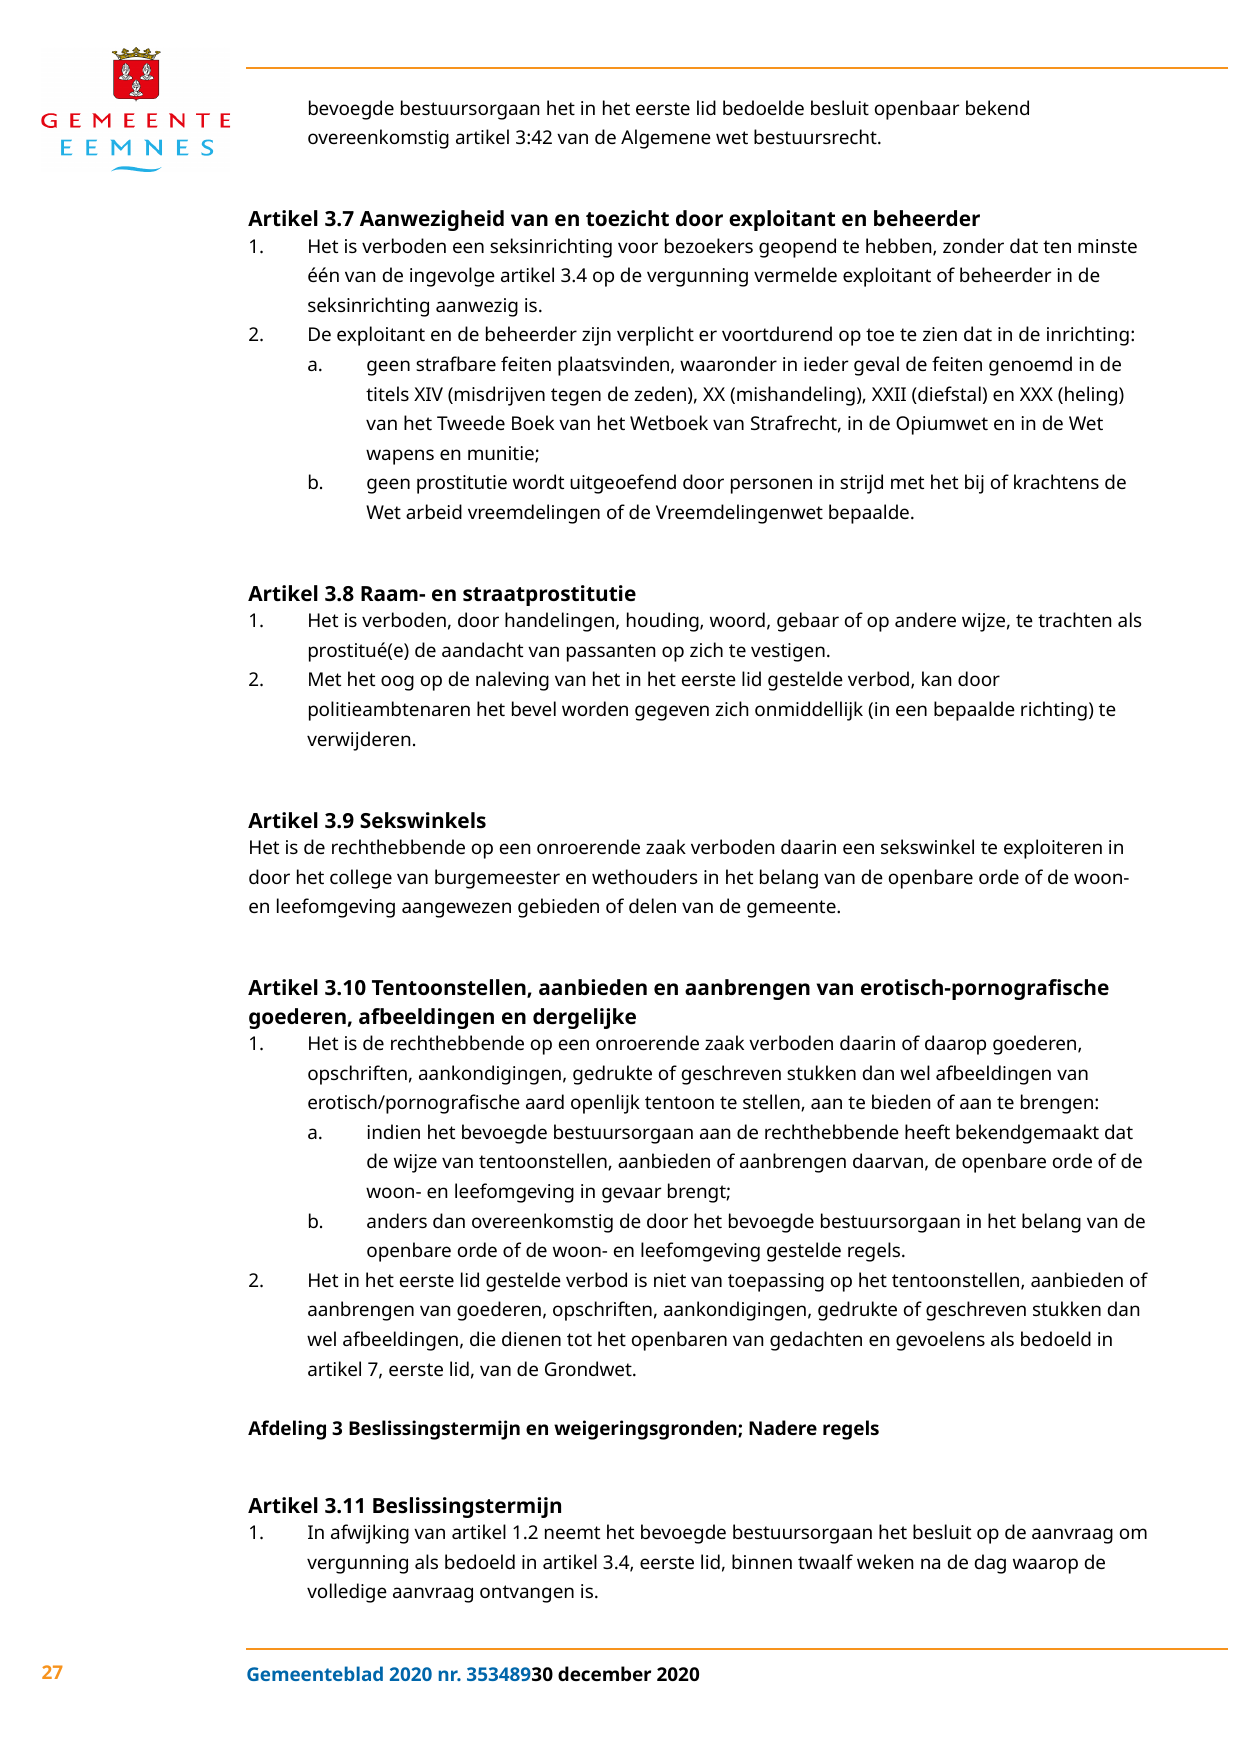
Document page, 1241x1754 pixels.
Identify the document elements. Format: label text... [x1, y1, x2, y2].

text Artikel 3.7 Aanwezigheid van en toezicht door exploitant en beheerder [248, 204, 1152, 233]
list geen prostitutie wordt uitgeoefend door personen in strijd met het bij of krachtens de Wet arbeid vreemdelingen of de Vreemdelingenwet bepaalde. [307, 469, 1152, 525]
list Het in het eerste lid gestelde verbod is niet van toepassing op het tentoonstellen, aanbieden of aanbrengen van goederen, opschriften, aankondigingen, gedrukte of geschreven stukken dan wel afbeeldingen, die dienen tot het openbaren van gedachten en gevoelens als bedoeld in artikel 7, eerste lid, van de Grondwet. [248, 1267, 1152, 1381]
text Het is de rechthebbende op een onroerende zaak verboden daarin een sekswinkel te exploiteren in door het college van burgemeester en wethouders in het belang van de openbare orde of de woon- en leefomgeving aangewezen gebieden of delen van de gemeente. [248, 834, 1152, 919]
text Artikel 3.10 Tentoonstellen, aanbieden en aanbrengen van erotisch-pornografische goederen, afbeeldingen en dergelijke [248, 973, 1152, 1030]
list Het is verboden een seksinrichting voor bezoekers geopend te hebben, zonder dat ten minste één van de ingevolge artikel 3.4 op de vergunning vermelde exploitant of beheerder in de seksinrichting aanwezig is. [248, 233, 1152, 318]
text Afdeling 3 Beslissingstermijn en weigeringsgronden; Nadere regels [248, 1415, 1152, 1441]
list In afwijking van artikel 1.2 neemt het bevoegde bestuursorgaan het besluit op de aanvraag om vergunning als bedoeld in artikel 3.4, eerste lid, binnen twaalf weken na de dag waarop de volledige aanvraag ontvangen is. [248, 1519, 1152, 1604]
text Artikel 3.11 Beslissingstermijn [248, 1491, 1152, 1519]
list bevoegde bestuursorgaan het in het eerste lid bedoelde besluit openbaar bekend overeenkomstig artikel 3:42 van de Algemene wet bestuursrecht. [248, 95, 1152, 150]
list geen strafbare feiten plaatsvinden, waaronder in ieder geval de feiten genoemd in de titels XIV (misdrijven tegen de zeden), XX (mishandeling), XXII (diefstal) en XXX (heling) van het Tweede Boek van het Wetboek van Strafrecht, in de Opiumwet en in de Wet wapens en munitie; [307, 351, 1152, 466]
list Het is de rechthebbende op een onroerende zaak verboden daarin of daarop goederen, opschriften, aankondigingen, gedrukte of geschreven stukken dan wel afbeeldingen van erotisch/pornografische aard openlijk tentoon te stellen, aan te bieden of aan te brengen: [248, 1030, 1152, 1115]
text Artikel 3.9 Sekswinkels [248, 806, 1152, 834]
picture [41, 47, 231, 172]
list Het is verboden, door handelingen, houding, woord, gebaar of op andere wijze, te trachten als prostitué(e) de aandacht van passanten op zich te vestigen. [248, 607, 1152, 663]
list Met het oog op de naleving van het in het eerste lid gestelde verbod, kan door politieambtenaren het bevel worden gegeven zich onmiddellijk (in een bepaalde richting) te verwijderen. [248, 667, 1152, 752]
list anders dan overeenkomstig de door het bevoegde bestuursorgaan in het belang van de openbare orde of de woon- en leefomgeving gestelde regels. [307, 1208, 1152, 1263]
list indien het bevoegde bestuursorgaan aan de rechthebbende heeft bekendgemaakt dat de wijze van tentoonstellen, aanbieden of aanbrengen daarvan, de openbare orde of de woon- en leefomgeving in gevaar brengt; [307, 1119, 1152, 1204]
list De exploitant en de beheerder zijn verplicht er voortdurend op toe te zien dat in de inrichting: [248, 322, 1152, 347]
text Artikel 3.8 Raam- en straatprostitutie [248, 579, 1152, 607]
